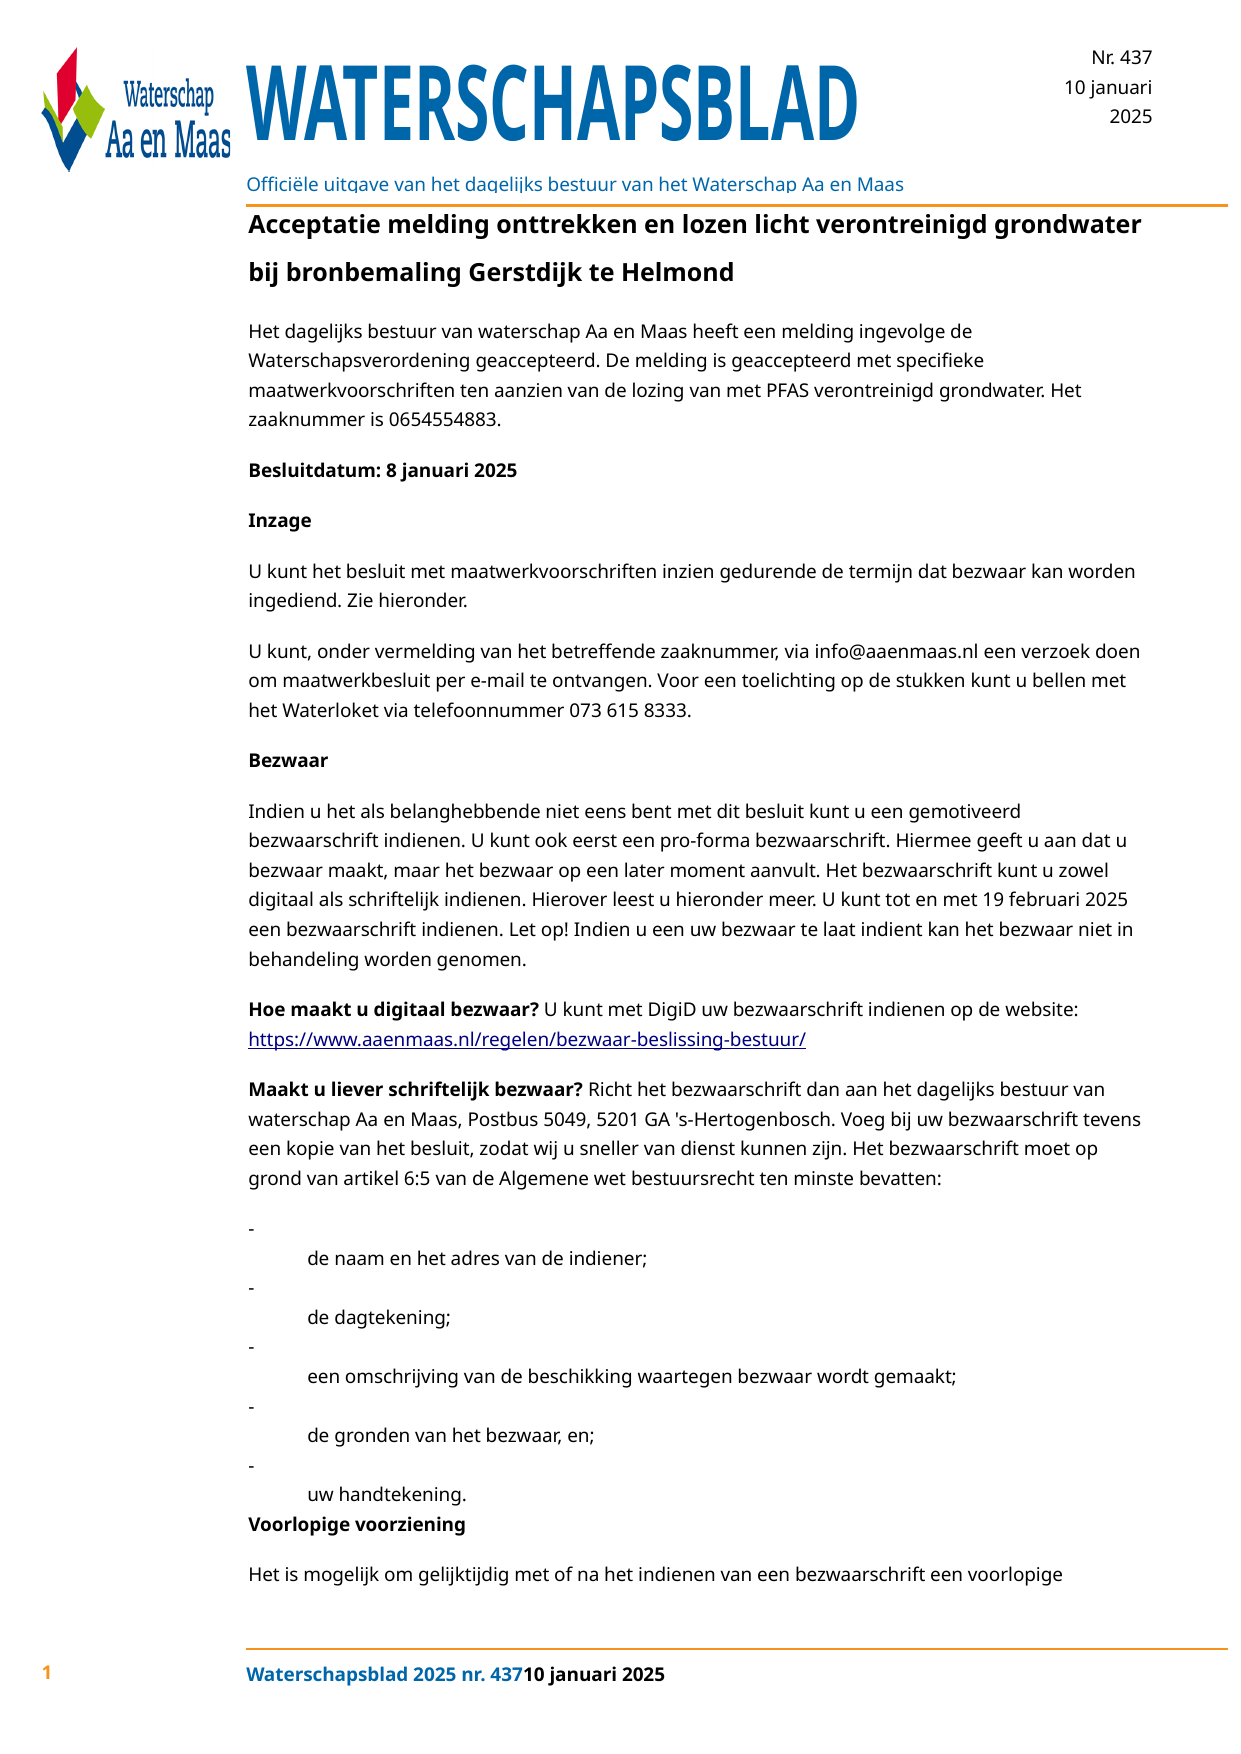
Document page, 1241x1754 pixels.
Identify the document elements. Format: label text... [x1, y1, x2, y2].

text Acceptatie melding onttrekken en lozen licht verontreinigd grondwater bij bronbemaling Gerstdijk te Helmond [248, 207, 1152, 288]
text Het dagelijks bestuur van waterschap Aa en Maas heeft een melding ingevolge de Waterschapsverordening geaccepteerd. De melding is geaccepteerd met specifieke maatwerkvoorschriften ten aanzien van de lozing van met PFAS verontreinigd grondwater. Het zaaknummer is 0654554883. [248, 318, 1152, 432]
list de naam en het adres van de indiener; [248, 1245, 1152, 1271]
text Hoe maakt u digitaal bezwaar? U kunt met DigiD uw bezwaarschrift indienen op de website: https://www.aaenmaas.nl/regelen/bezwaar-beslissing-bestuur/ [248, 996, 1152, 1052]
text U kunt, onder vermelding van het betreffende zaaknummer, via info@aaenmaas.nl een verzoek doen om maatwerkbesluit per e-mail te ontvangen. Voor een toelichting op de stukken kunt u bellen met het Waterloket via telefoonnummer 073 615 8333. [248, 638, 1152, 723]
text Maakt u liever schriftelijk bezwaar? Richt het bezwaarschrift dan aan het dagelijks bestuur van waterschap Aa en Maas, Postbus 5049, 5201 GA 's-Hertogenbosch. Voeg bij uw bezwaarschrift tevens een kopie van het besluit, zodat wij u sneller van dienst kunnen zijn. Het bezwaarschrift moet op grond van artikel 6:5 van de Algemene wet bestuursrecht ten minste bevatten: [248, 1076, 1152, 1191]
list de gronden van het bezwaar, en; [248, 1422, 1152, 1448]
text Bezwaar [248, 747, 1152, 773]
text Inzage [248, 507, 1152, 533]
text U kunt het besluit met maatwerkvoorschriften inzien gedurende de termijn dat bezwaar kan worden ingediend. Zie hieronder. [248, 558, 1152, 613]
list de dagtekening; [248, 1304, 1152, 1330]
text Indien u het als belanghebbende niet eens bent met dit besluit kunt u een gemotiveerd bezwaarschrift indienen. U kunt ook eerst een pro-forma bezwaarschrift. Hiermee geeft u aan dat u bezwaar maakt, maar het bezwaar op een later moment aanvult. Het bezwaarschrift kunt u zowel digitaal als schriftelijk indienen. Hierover leest u hieronder meer. U kunt tot en met 19 februari 2025 een bezwaarschrift indienen. Let op! Indien u een uw bezwaar te laat indient kan het bezwaar niet in behandeling worden genomen. [248, 798, 1152, 972]
text Het is mogelijk om gelijktijdig met of na het indienen van een bezwaarschrift een voorlopige [248, 1562, 1152, 1587]
picture [41, 47, 231, 172]
text Besluitdatum: 8 januari 2025 [248, 457, 1152, 483]
list een omschrijving van de beschikking waartegen bezwaar wordt gemaakt; [248, 1363, 1152, 1389]
list uw handtekening. [248, 1482, 1152, 1507]
text Voorlopige voorziening [248, 1511, 1152, 1537]
